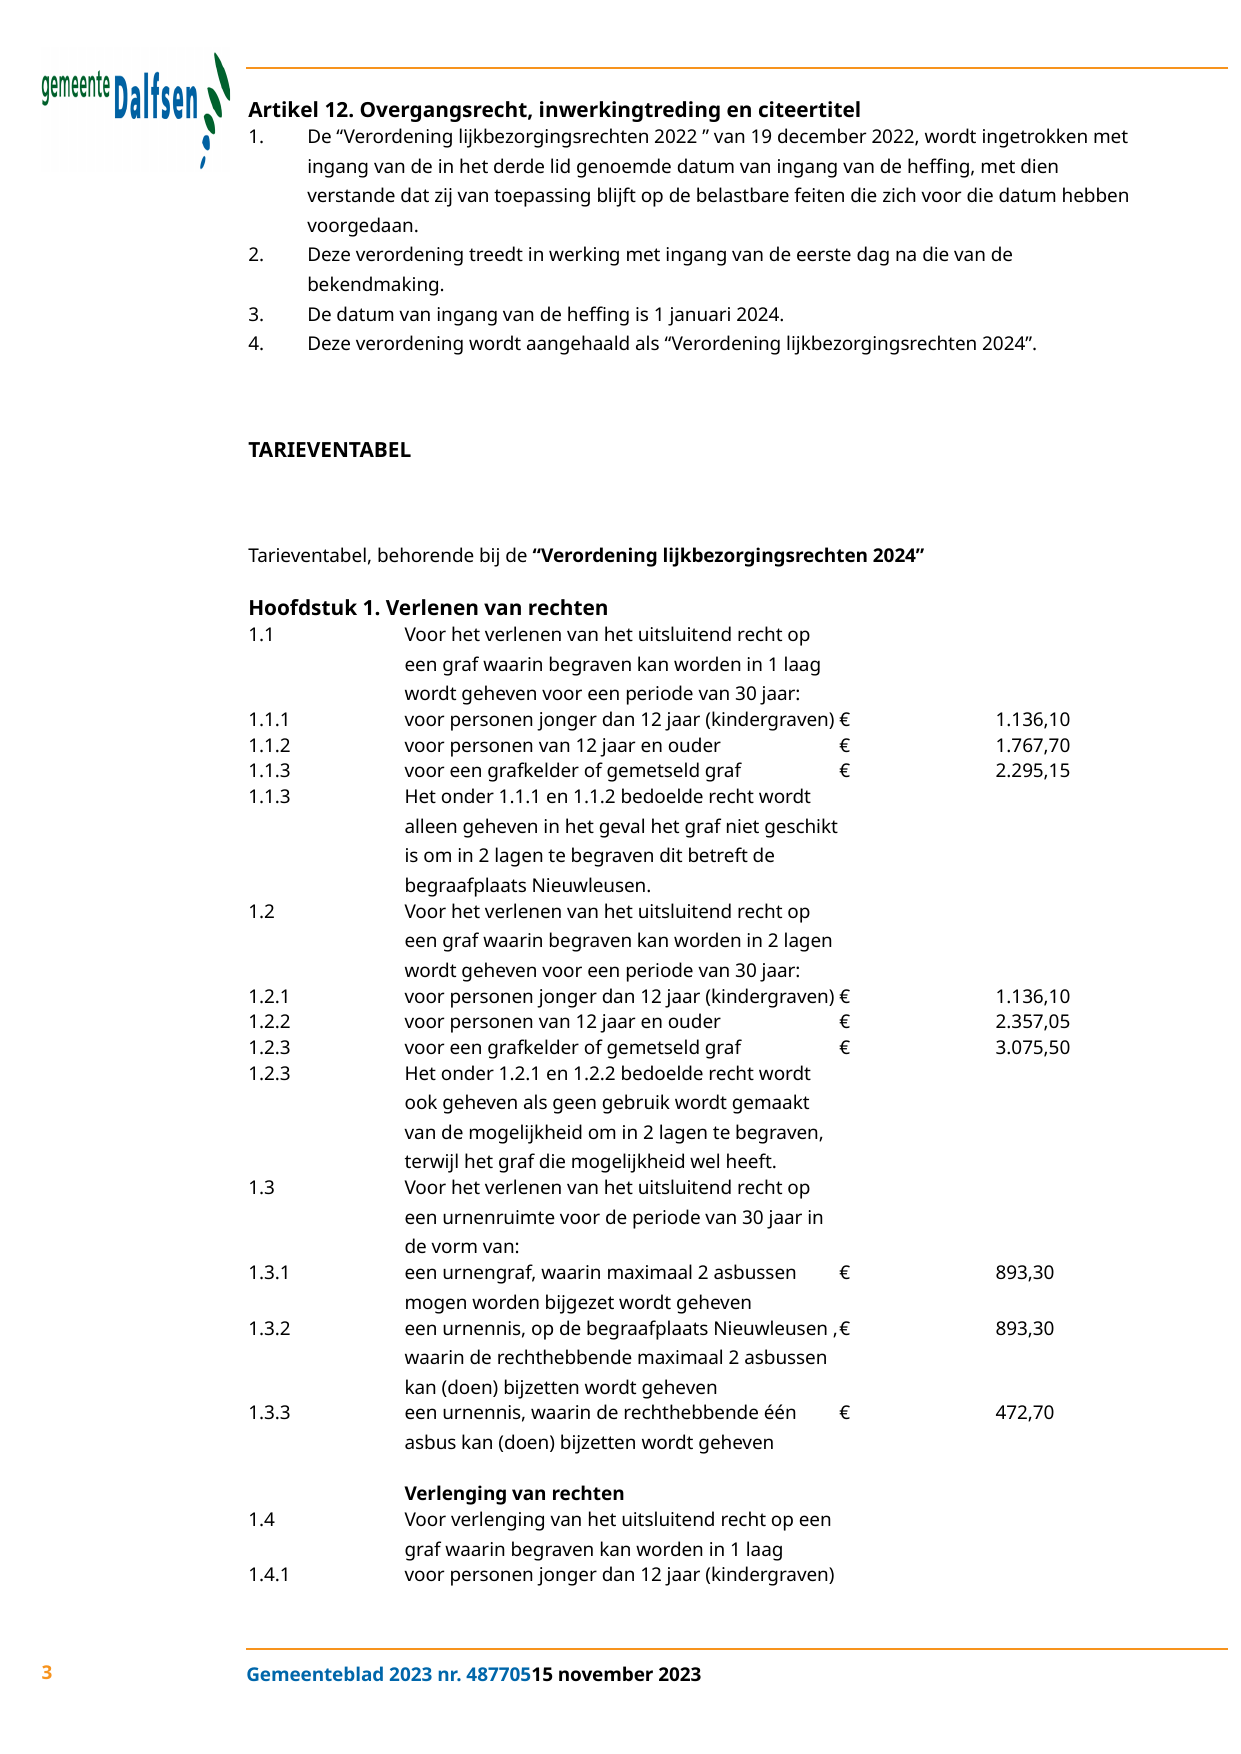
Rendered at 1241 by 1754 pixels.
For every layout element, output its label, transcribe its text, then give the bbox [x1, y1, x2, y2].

table_cell 1.2.2 [248, 1009, 404, 1034]
table_header [839, 621, 995, 706]
table_cell een urnennis, op de begraafplaats Nieuwleusen , waarin de rechthebbende maximaal 2 asbussen kan (doen) bijzetten wordt geheven [404, 1315, 839, 1399]
table_cell 1.2.3 [248, 1060, 404, 1174]
table_cell een urnennis, waarin de rechthebbende één asbus kan (doen) bijzetten wordt geheven [404, 1400, 839, 1455]
list De “Verordening lijkbezorgingsrechten 2022 ” van 19 december 2022, wordt ingetrokken met ingang van de in het derde lid genoemde datum van ingang van de heffing, met dien verstande dat zij van toepassing blijft op de belastbare feiten die zich voor die datum hebben voorgedaan. [248, 123, 1152, 238]
table_cell € [839, 1315, 995, 1399]
table_cell [839, 1175, 995, 1259]
table_cell € [839, 1034, 995, 1060]
table_cell [248, 1455, 404, 1481]
table_cell Verlenging van rechten [404, 1481, 839, 1506]
table_header [995, 621, 1152, 706]
table_cell 1.4.1 [248, 1562, 404, 1587]
table_cell [839, 784, 995, 898]
table_cell [839, 1060, 995, 1174]
table_cell Voor verlenging van het uitsluitend recht op een graf waarin begraven kan worden in 1 laag [404, 1506, 839, 1562]
table_cell [839, 898, 995, 983]
table_header 1.1 [248, 621, 404, 706]
table_cell 2.295,15 [995, 758, 1152, 783]
table_cell 1.3 [248, 1175, 404, 1259]
table_cell 1.2.3 [248, 1034, 404, 1060]
table_cell [995, 784, 1152, 898]
table_cell [995, 1562, 1152, 1587]
table_cell [248, 1481, 404, 1506]
table_cell 1.1.3 [248, 758, 404, 783]
text TARIEVENTABEL [248, 435, 1152, 463]
table_cell € [839, 706, 995, 732]
table_cell [404, 1455, 839, 1481]
table_cell 1.1.3 [248, 784, 404, 898]
table_cell [995, 1481, 1152, 1506]
table_cell 1.2.1 [248, 983, 404, 1008]
table_cell [995, 1506, 1152, 1562]
table_cell € [839, 758, 995, 783]
table_cell een urnengraf, waarin maximaal 2 asbussen mogen worden bijgezet wordt geheven [404, 1259, 839, 1315]
list De datum van ingang van de heffing is 1 januari 2024. [248, 301, 1152, 326]
table_cell voor een grafkelder of gemetseld graf [404, 1034, 839, 1060]
table_cell 1.1.1 [248, 706, 404, 732]
table_cell 3.075,50 [995, 1034, 1152, 1060]
table_cell Voor het verlenen van het uitsluitend recht op een urnenruimte voor de periode van 30 jaar in de vorm van: [404, 1175, 839, 1259]
table_cell voor personen van 12 jaar en ouder [404, 732, 839, 758]
list Deze verordening treedt in werking met ingang van de eerste dag na die van de bekendmaking. [248, 242, 1152, 297]
list Deze verordening wordt aangehaald als “Verordening lijkbezorgingsrechten 2024”. [248, 330, 1152, 356]
table_cell [995, 1060, 1152, 1174]
text Artikel 12. Overgangsrecht, inwerkingtreding en citeertitel [248, 95, 1152, 123]
table_cell voor personen jonger dan 12 jaar (kindergraven) [404, 983, 839, 1008]
table_cell 1.3.3 [248, 1400, 404, 1455]
table_cell Voor het verlenen van het uitsluitend recht op een graf waarin begraven kan worden in 2 lagen wordt geheven voor een periode van 30 jaar: [404, 898, 839, 983]
table_cell 1.136,10 [995, 706, 1152, 732]
picture [41, 47, 231, 172]
table_header Voor het verlenen van het uitsluitend recht op een graf waarin begraven kan worden in 1 laag wordt geheven voor een periode van 30 jaar: [404, 621, 839, 706]
table_cell voor personen jonger dan 12 jaar (kindergraven) [404, 1562, 839, 1587]
table_cell 472,70 [995, 1400, 1152, 1455]
text Tarieventabel, behorende bij de “Verordening lijkbezorgingsrechten 2024” [248, 542, 1152, 568]
table_cell 2.357,05 [995, 1009, 1152, 1034]
table_cell 1.767,70 [995, 732, 1152, 758]
table_cell € [839, 732, 995, 758]
table_cell voor personen jonger dan 12 jaar (kindergraven) [404, 706, 839, 732]
table_cell [839, 1481, 995, 1506]
table_cell 1.2 [248, 898, 404, 983]
table_cell 1.4 [248, 1506, 404, 1562]
table_cell 1.3.2 [248, 1315, 404, 1399]
table_cell € [839, 1009, 995, 1034]
table_cell 893,30 [995, 1315, 1152, 1399]
table_cell voor personen van 12 jaar en ouder [404, 1009, 839, 1034]
table_cell € [839, 1259, 995, 1315]
table_cell [839, 1562, 995, 1587]
table_cell Het onder 1.2.1 en 1.2.2 bedoelde recht wordt ook geheven als geen gebruik wordt gemaakt van de mogelijkheid om in 2 lagen te begraven, terwijl het graf die mogelijkheid wel heeft. [404, 1060, 839, 1174]
table_cell € [839, 983, 995, 1008]
table_cell voor een grafkelder of gemetseld graf [404, 758, 839, 783]
table_cell Het onder 1.1.1 en 1.1.2 bedoelde recht wordt alleen geheven in het geval het graf niet geschikt is om in 2 lagen te begraven dit betreft de begraafplaats Nieuwleusen. [404, 784, 839, 898]
table_cell [995, 898, 1152, 983]
table_cell 1.136,10 [995, 983, 1152, 1008]
text Hoofdstuk 1. Verlenen van rechten [248, 593, 1152, 621]
table_cell [839, 1455, 995, 1481]
table_cell [995, 1455, 1152, 1481]
table_cell [995, 1175, 1152, 1259]
table_cell 893,30 [995, 1259, 1152, 1315]
table_cell € [839, 1400, 995, 1455]
table_cell 1.1.2 [248, 732, 404, 758]
table_cell 1.3.1 [248, 1259, 404, 1315]
table_cell [839, 1506, 995, 1562]
